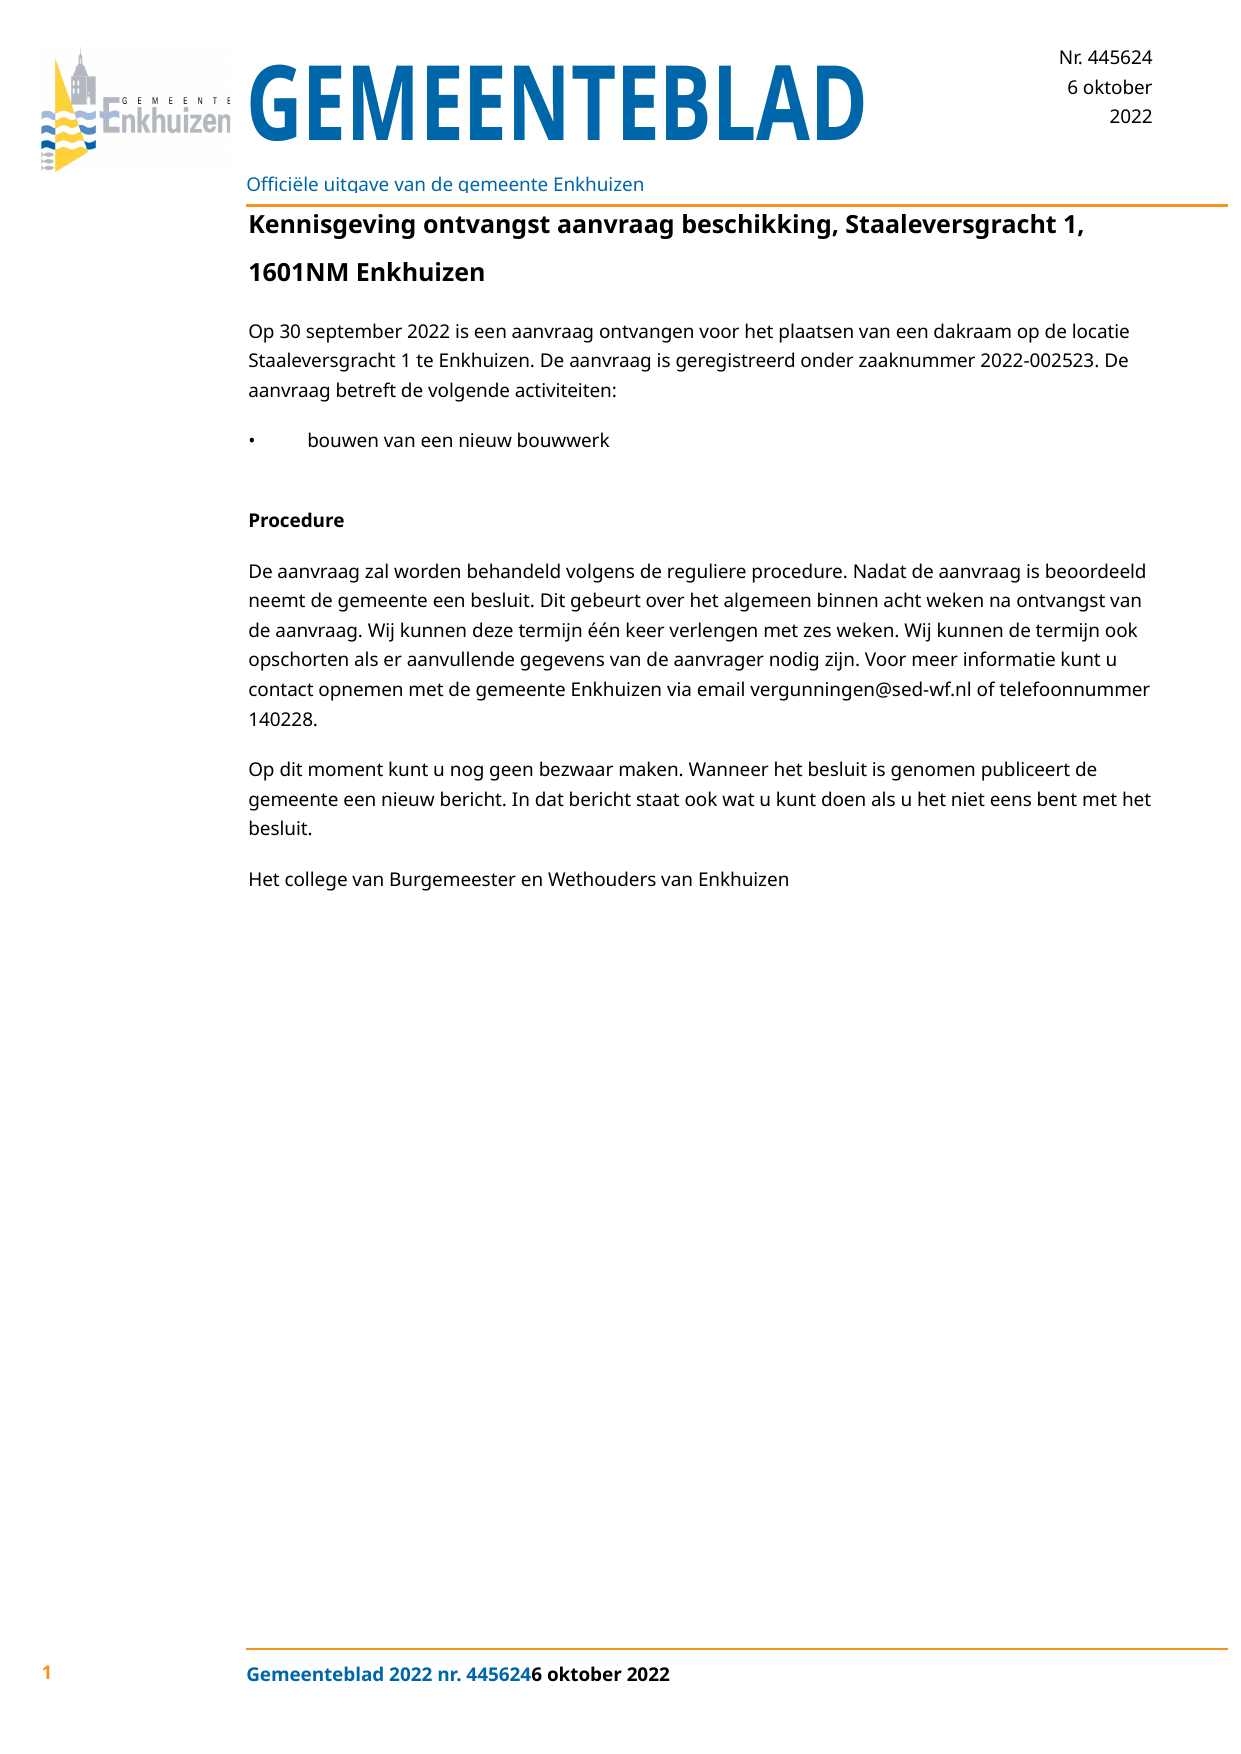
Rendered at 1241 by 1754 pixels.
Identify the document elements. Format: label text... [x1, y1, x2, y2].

list bouwen van een nieuw bouwwerk [248, 427, 1152, 453]
text Op 30 september 2022 is een aanvraag ontvangen voor het plaatsen van een dakraam op de locatie Staaleversgracht 1 te Enkhuizen. De aanvraag is geregistreerd onder zaaknummer 2022-002523. De aanvraag betreft de volgende activiteiten: [248, 318, 1152, 403]
text Kennisgeving ontvangst aanvraag beschikking, Staaleversgracht 1, 1601NM Enkhuizen [248, 207, 1152, 288]
text Procedure [248, 507, 1152, 533]
text Op dit moment kunt u nog geen bezwaar maken. Wanneer het besluit is genomen publiceert de gemeente een nieuw bericht. In dat bericht staat ook wat u kunt doen als u het niet eens bent met het besluit. [248, 756, 1152, 841]
picture [41, 47, 231, 172]
text Het college van Burgemeester en Wethouders van Enkhuizen [248, 866, 1152, 892]
text De aanvraag zal worden behandeld volgens de reguliere procedure. Nadat de aanvraag is beoordeeld neemt de gemeente een besluit. Dit gebeurt over het algemeen binnen acht weken na ontvangst van de aanvraag. Wij kunnen deze termijn één keer verlengen met zes weken. Wij kunnen de termijn ook opschorten als er aanvullende gegevens van de aanvrager nodig zijn. Voor meer informatie kunt u contact opnemen met de gemeente Enkhuizen via email vergunningen@sed-wf.nl of telefoonnummer 140228. [248, 558, 1152, 732]
